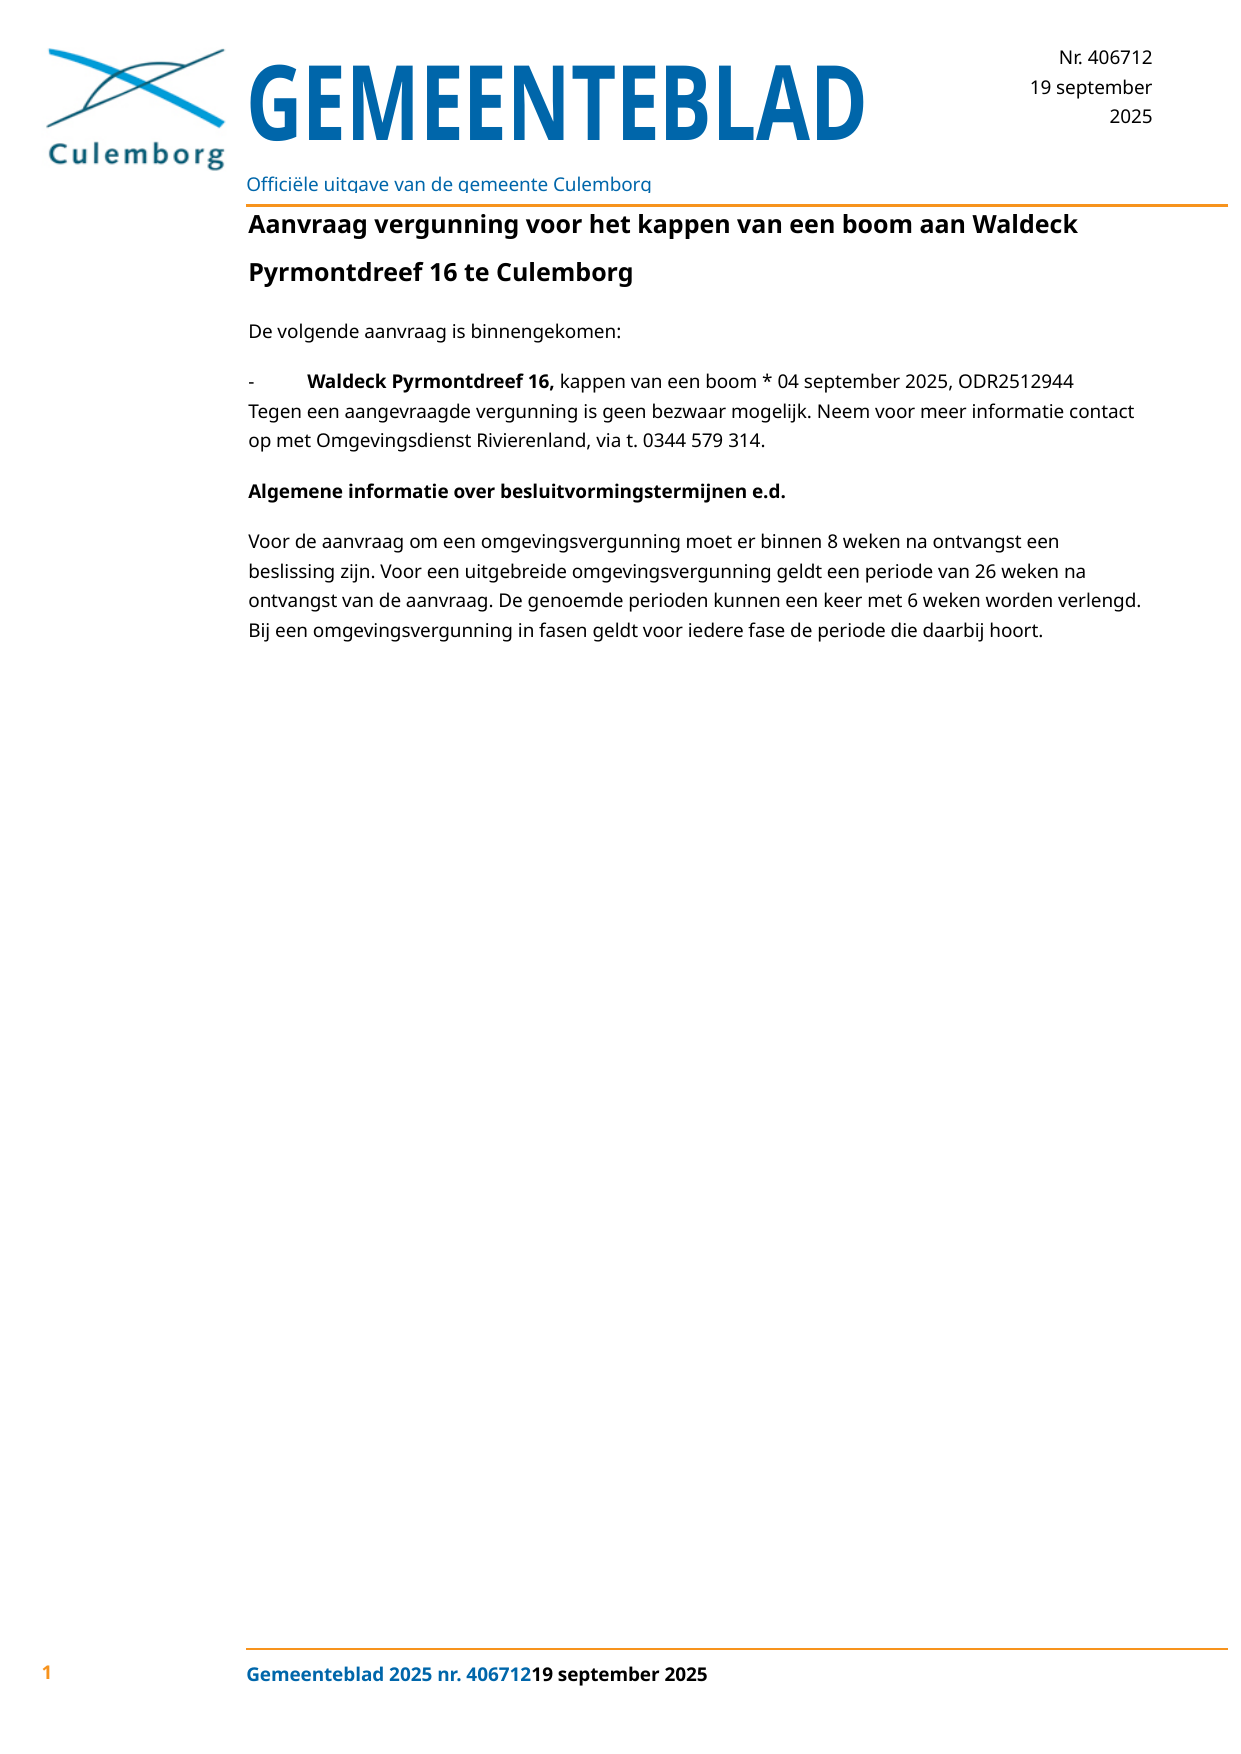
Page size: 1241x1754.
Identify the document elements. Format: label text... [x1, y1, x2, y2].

text Aanvraag vergunning voor het kappen van een boom aan Waldeck Pyrmontdreef 16 te Culemborg [248, 207, 1152, 288]
text Algemene informatie over besluitvormingstermijnen e.d. [248, 478, 1152, 504]
list Waldeck Pyrmontdreef 16, kappen van een boom * 04 september 2025, ODR2512944 [248, 368, 1152, 394]
picture [41, 47, 231, 172]
text De volgende aanvraag is binnengekomen: [248, 318, 1152, 344]
text Tegen een aangevraagde vergunning is geen bezwaar mogelijk. Neem voor meer informatie contact op met Omgevingsdienst Rivierenland, via t. 0344 579 314. [248, 398, 1152, 453]
text Voor de aanvraag om een omgevingsvergunning moet er binnen 8 weken na ontvangst een beslissing zijn. Voor een uitgebreide omgevingsvergunning geldt een periode van 26 weken na ontvangst van de aanvraag. De genoemde perioden kunnen een keer met 6 weken worden verlengd. Bij een omgevingsvergunning in fasen geldt voor iedere fase de periode die daarbij hoort. [248, 528, 1152, 643]
